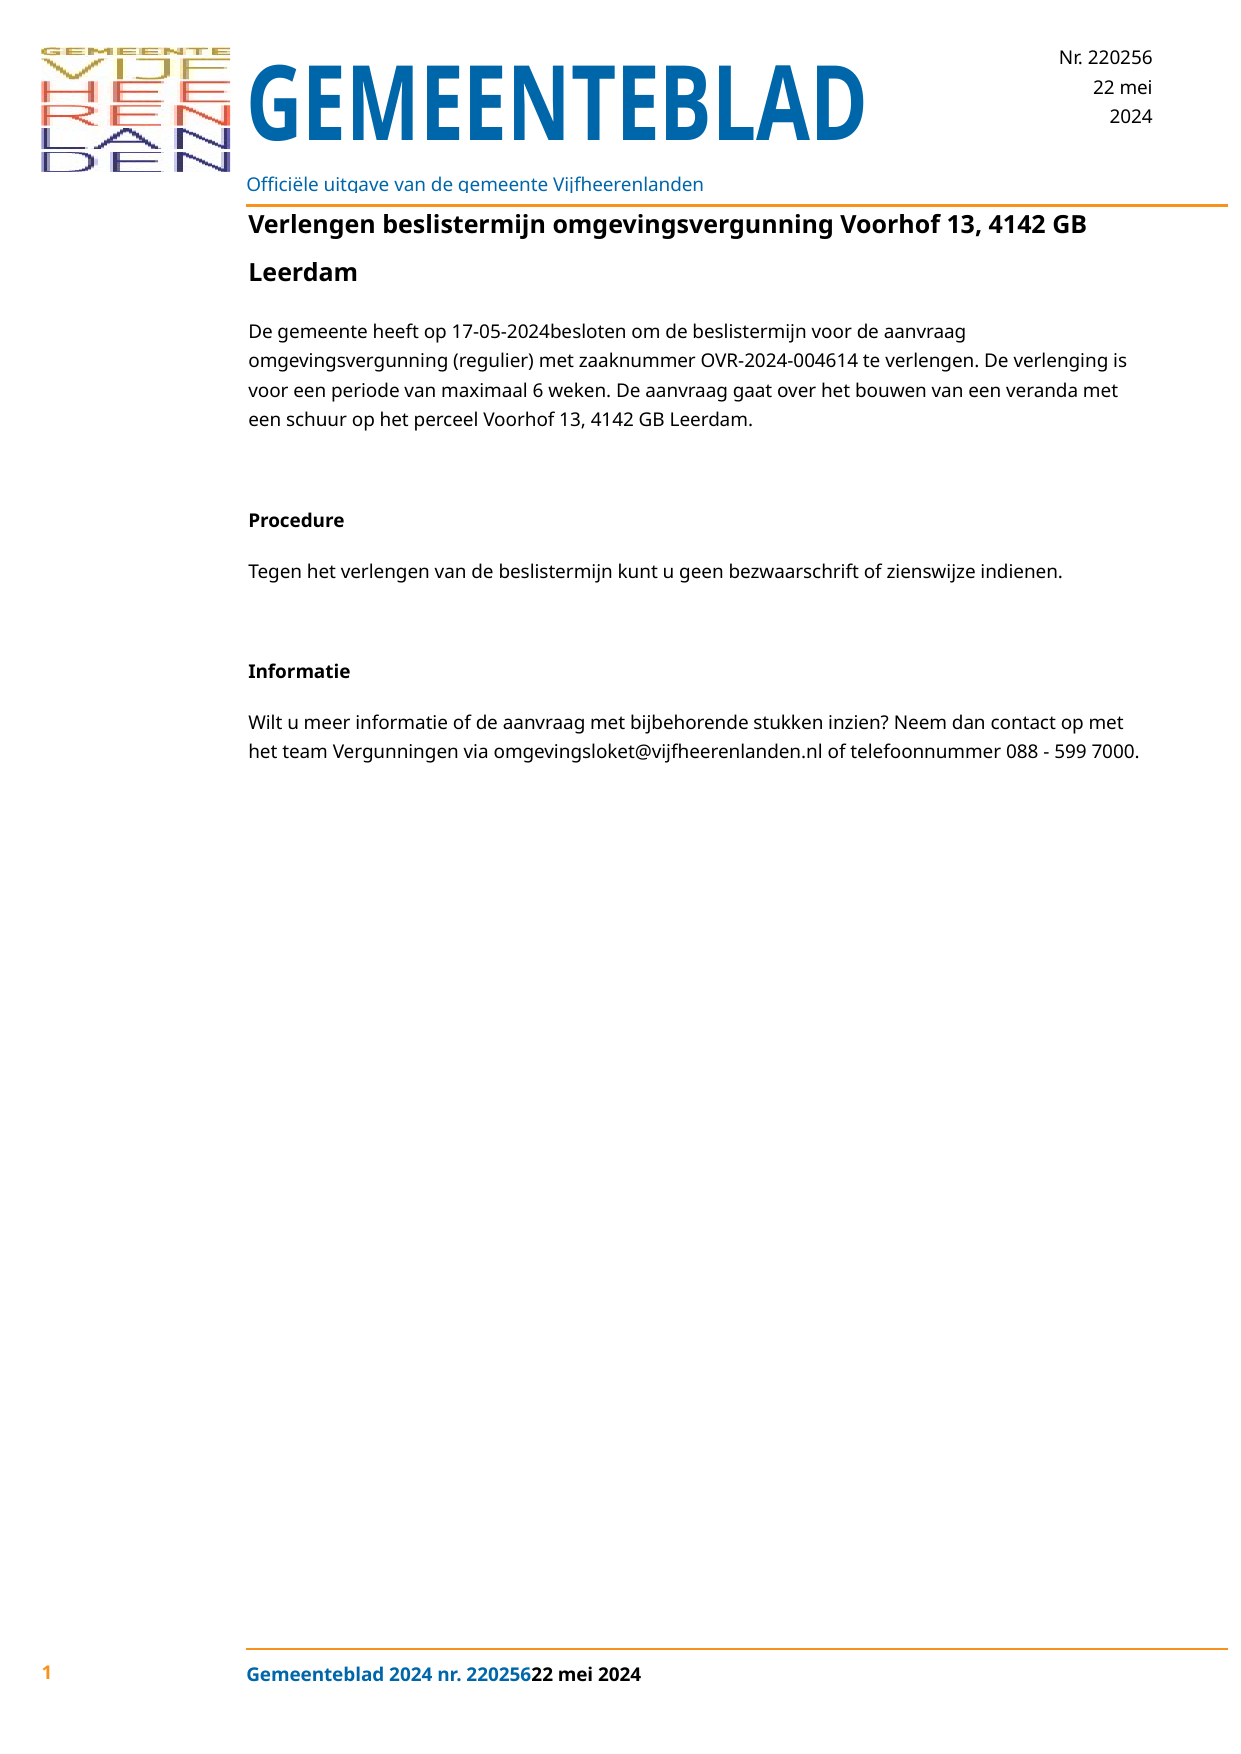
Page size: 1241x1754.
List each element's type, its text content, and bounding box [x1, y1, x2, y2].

text Informatie [248, 659, 1152, 684]
text Tegen het verlengen van de beslistermijn kunt u geen bezwaarschrift of zienswijze indienen. [248, 558, 1152, 584]
text De gemeente heeft op 17-05-2024besloten om de beslistermijn voor de aanvraag omgevingsvergunning (regulier) met zaaknummer OVR-2024-004614 te verlengen. De verlenging is voor een periode van maximaal 6 weken. De aanvraag gaat over het bouwen van een veranda met een schuur op het perceel Voorhof 13, 4142 GB Leerdam. [248, 318, 1152, 432]
picture [41, 47, 231, 172]
text Procedure [248, 507, 1152, 533]
text Verlengen beslistermijn omgevingsvergunning Voorhof 13, 4142 GB Leerdam [248, 207, 1152, 288]
text Wilt u meer informatie of de aanvraag met bijbehorende stukken inzien? Neem dan contact op met het team Vergunningen via omgevingsloket@vijfheerenlanden.nl of telefoonnummer 088 - 599 7000. [248, 709, 1152, 764]
